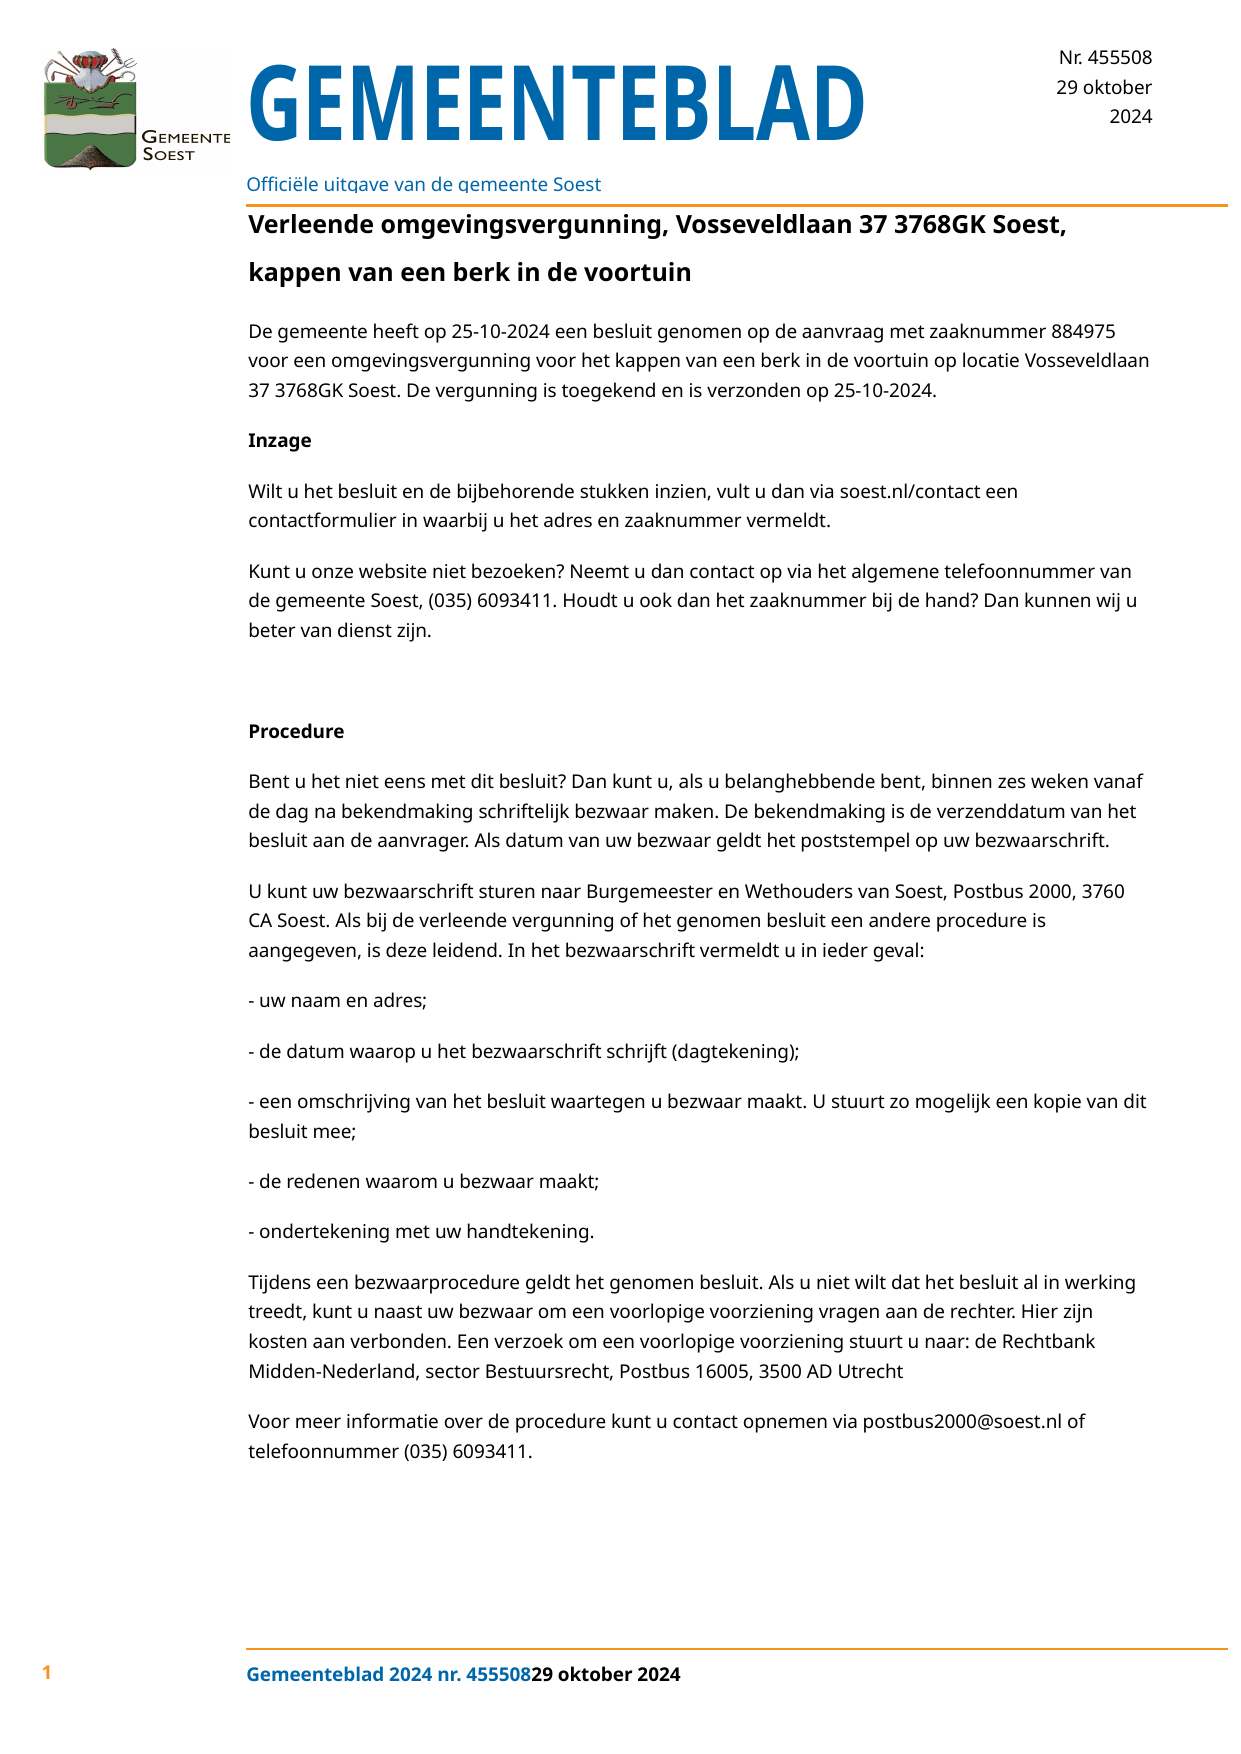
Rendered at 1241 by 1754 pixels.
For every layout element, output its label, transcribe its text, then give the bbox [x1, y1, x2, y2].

text Procedure [248, 718, 1152, 744]
text Wilt u het besluit en de bijbehorende stukken inzien, vult u dan via soest.nl/contact een contactformulier in waarbij u het adres en zaaknummer vermeldt. [248, 478, 1152, 533]
text - de redenen waarom u bezwaar maakt; [248, 1168, 1152, 1194]
text Voor meer informatie over de procedure kunt u contact opnemen via postbus2000@soest.nl of telefoonnummer (035) 6093411. [248, 1408, 1152, 1464]
text U kunt uw bezwaarschrift sturen naar Burgemeester en Wethouders van Soest, Postbus 2000, 3760 CA Soest. Als bij de verleende vergunning of het genomen besluit een andere procedure is aangegeven, is deze leidend. In het bezwaarschrift vermeldt u in ieder geval: [248, 878, 1152, 963]
text Inzage [248, 427, 1152, 453]
text Bent u het niet eens met dit besluit? Dan kunt u, als u belanghebbende bent, binnen zes weken vanaf de dag na bekendmaking schriftelijk bezwaar maken. De bekendmaking is de verzenddatum van het besluit aan de aanvrager. Als datum van uw bezwaar geldt het poststempel op uw bezwaarschrift. [248, 768, 1152, 853]
text Tijdens een bezwaarprocedure geldt het genomen besluit. Als u niet wilt dat het besluit al in werking treedt, kunt u naast uw bezwaar om een voorlopige voorziening vragen aan de rechter. Hier zijn kosten aan verbonden. Een verzoek om een voorlopige voorziening stuurt u naar: de Rechtbank Midden-Nederland, sector Bestuursrecht, Postbus 16005, 3500 AD Utrecht [248, 1269, 1152, 1384]
text - uw naam en adres; [248, 987, 1152, 1013]
text - de datum waarop u het bezwaarschrift schrijft (dagtekening); [248, 1038, 1152, 1064]
picture [41, 47, 231, 172]
text Verleende omgevingsvergunning, Vosseveldlaan 37 3768GK Soest, kappen van een berk in de voortuin [248, 207, 1152, 288]
text Kunt u onze website niet bezoeken? Neemt u dan contact op via het algemene telefoonnummer van de gemeente Soest, (035) 6093411. Houdt u ook dan het zaaknummer bij de hand? Dan kunnen wij u beter van dienst zijn. [248, 558, 1152, 643]
text - een omschrijving van het besluit waartegen u bezwaar maakt. U stuurt zo mogelijk een kopie van dit besluit mee; [248, 1088, 1152, 1144]
text - ondertekening met uw handtekening. [248, 1219, 1152, 1244]
text De gemeente heeft op 25-10-2024 een besluit genomen op de aanvraag met zaaknummer 884975 voor een omgevingsvergunning voor het kappen van een berk in de voortuin op locatie Vosseveldlaan 37 3768GK Soest. De vergunning is toegekend en is verzonden op 25-10-2024. [248, 318, 1152, 403]
